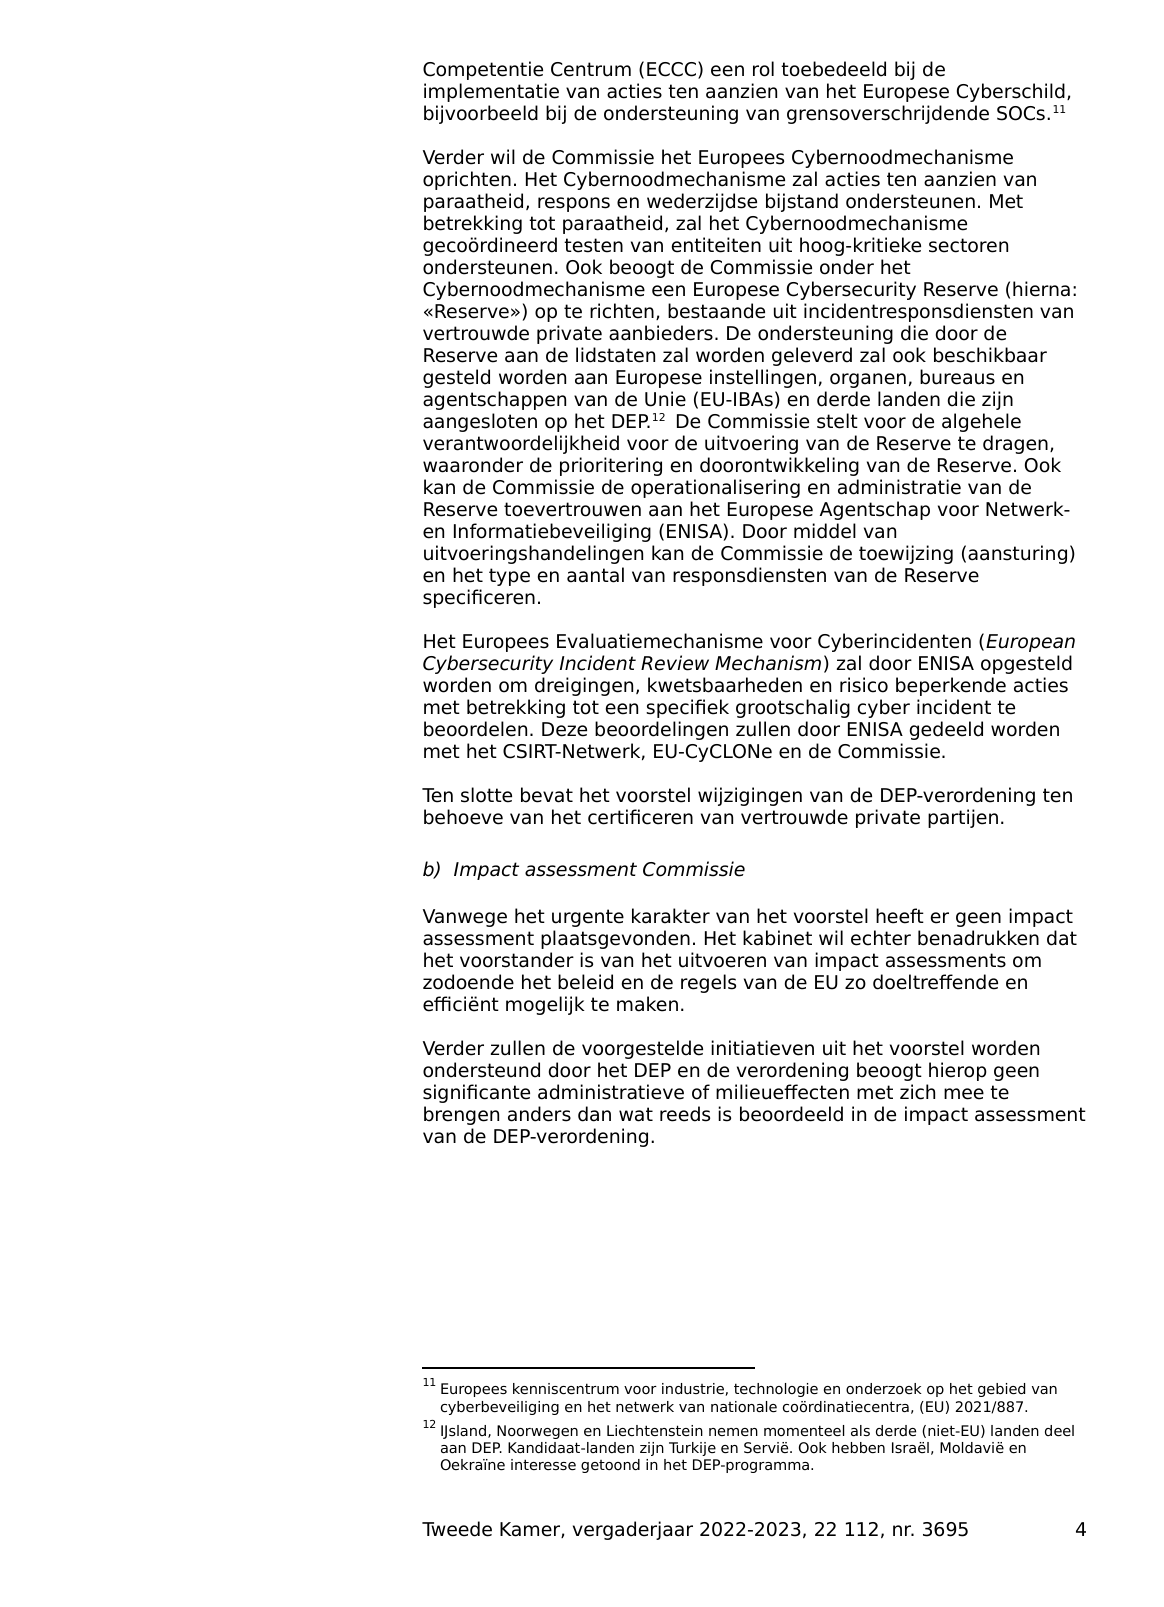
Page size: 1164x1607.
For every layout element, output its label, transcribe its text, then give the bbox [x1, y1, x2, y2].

text Ten slotte bevat het voorstel wijzigingen van de DEP-verordening ten behoeve van het certificeren van vertrouwde private partijen. [422, 785, 1087, 829]
subtitle b) Impact assessment Commissie [422, 859, 1087, 881]
text Het Europees Evaluatiemechanisme voor Cyberincidenten (European Cybersecurity Incident Review Mechanism) zal door ENISA opgesteld worden om dreigingen, kwetsbaarheden en risico beperkende acties met betrekking tot een specifiek grootschalig cyber incident te beoordelen. Deze beoordelingen zullen door ENISA gedeeld worden met het CSIRT-Netwerk, EU-CyCLONe en de Commissie. [422, 631, 1087, 763]
text Europees kenniscentrum voor industrie, technologie en onderzoek op het gebied van cyberbeveiliging en het netwerk van nationale coördinatiecentra, (EU) 2021/887. [422, 1377, 1087, 1416]
text Verder wil de Commissie het Europees Cybernoodmechanisme oprichten. Het Cybernoodmechanisme zal acties ten aanzien van paraatheid, respons en wederzijdse bijstand ondersteunen. Met betrekking tot paraatheid, zal het Cybernoodmechanisme gecoördineerd testen van entiteiten uit hoog-kritieke sectoren ondersteunen. Ook beoogt de Commissie onder het Cybernoodmechanisme een Europese Cybersecurity Reserve (hierna: «Reserve») op te richten, bestaande uit incidentresponsdiensten van vertrouwde private aanbieders. De ondersteuning die door de Reserve aan de lidstaten zal worden geleverd zal ook beschikbaar gesteld worden aan Europese instellingen, organen, bureaus en agentschappen van de Unie (EU-IBAs) en derde landen die zijn aangesloten op het DEP. De Commissie stelt voor de algehele verantwoordelijkheid voor de uitvoering van de Reserve te dragen, waaronder de prioritering en doorontwikkeling van de Reserve. Ook kan de Commissie de operationalisering en administratie van de Reserve toevertrouwen aan het Europese Agentschap voor Netwerk- en Informatiebeveiliging (ENISA). Door middel van uitvoeringshandelingen kan de Commissie de toewijzing (aansturing) en het type en aantal van responsdiensten van de Reserve specificeren. [422, 147, 1087, 609]
text Vanwege het urgente karakter van het voorstel heeft er geen impact assessment plaatsgevonden. Het kabinet wil echter benadrukken dat het voorstander is van het uitvoeren van impact assessments om zodoende het beleid en de regels van de EU zo doeltreffende en efficiënt mogelijk te maken. [422, 906, 1087, 1016]
text Competentie Centrum (ECCC) een rol toebedeeld bij de implementatie van acties ten aanzien van het Europese Cyberschild, bijvoorbeeld bij de ondersteuning van grensoverschrijdende SOCs. [422, 59, 1087, 125]
text Verder zullen de voorgestelde initiatieven uit het voorstel worden ondersteund door het DEP en de verordening beoogt hierop geen significante administratieve of milieueffecten met zich mee te brengen anders dan wat reeds is beoordeeld in de impact assessment van de DEP-verordening. [422, 1038, 1087, 1148]
text IJsland, Noorwegen en Liechtenstein nemen momenteel als derde (niet-EU) landen deel aan DEP. Kandidaat-landen zijn Turkije en Servië. Ook hebben Israël, Moldavië en Oekraïne interesse getoond in het DEP-programma. [422, 1418, 1087, 1474]
